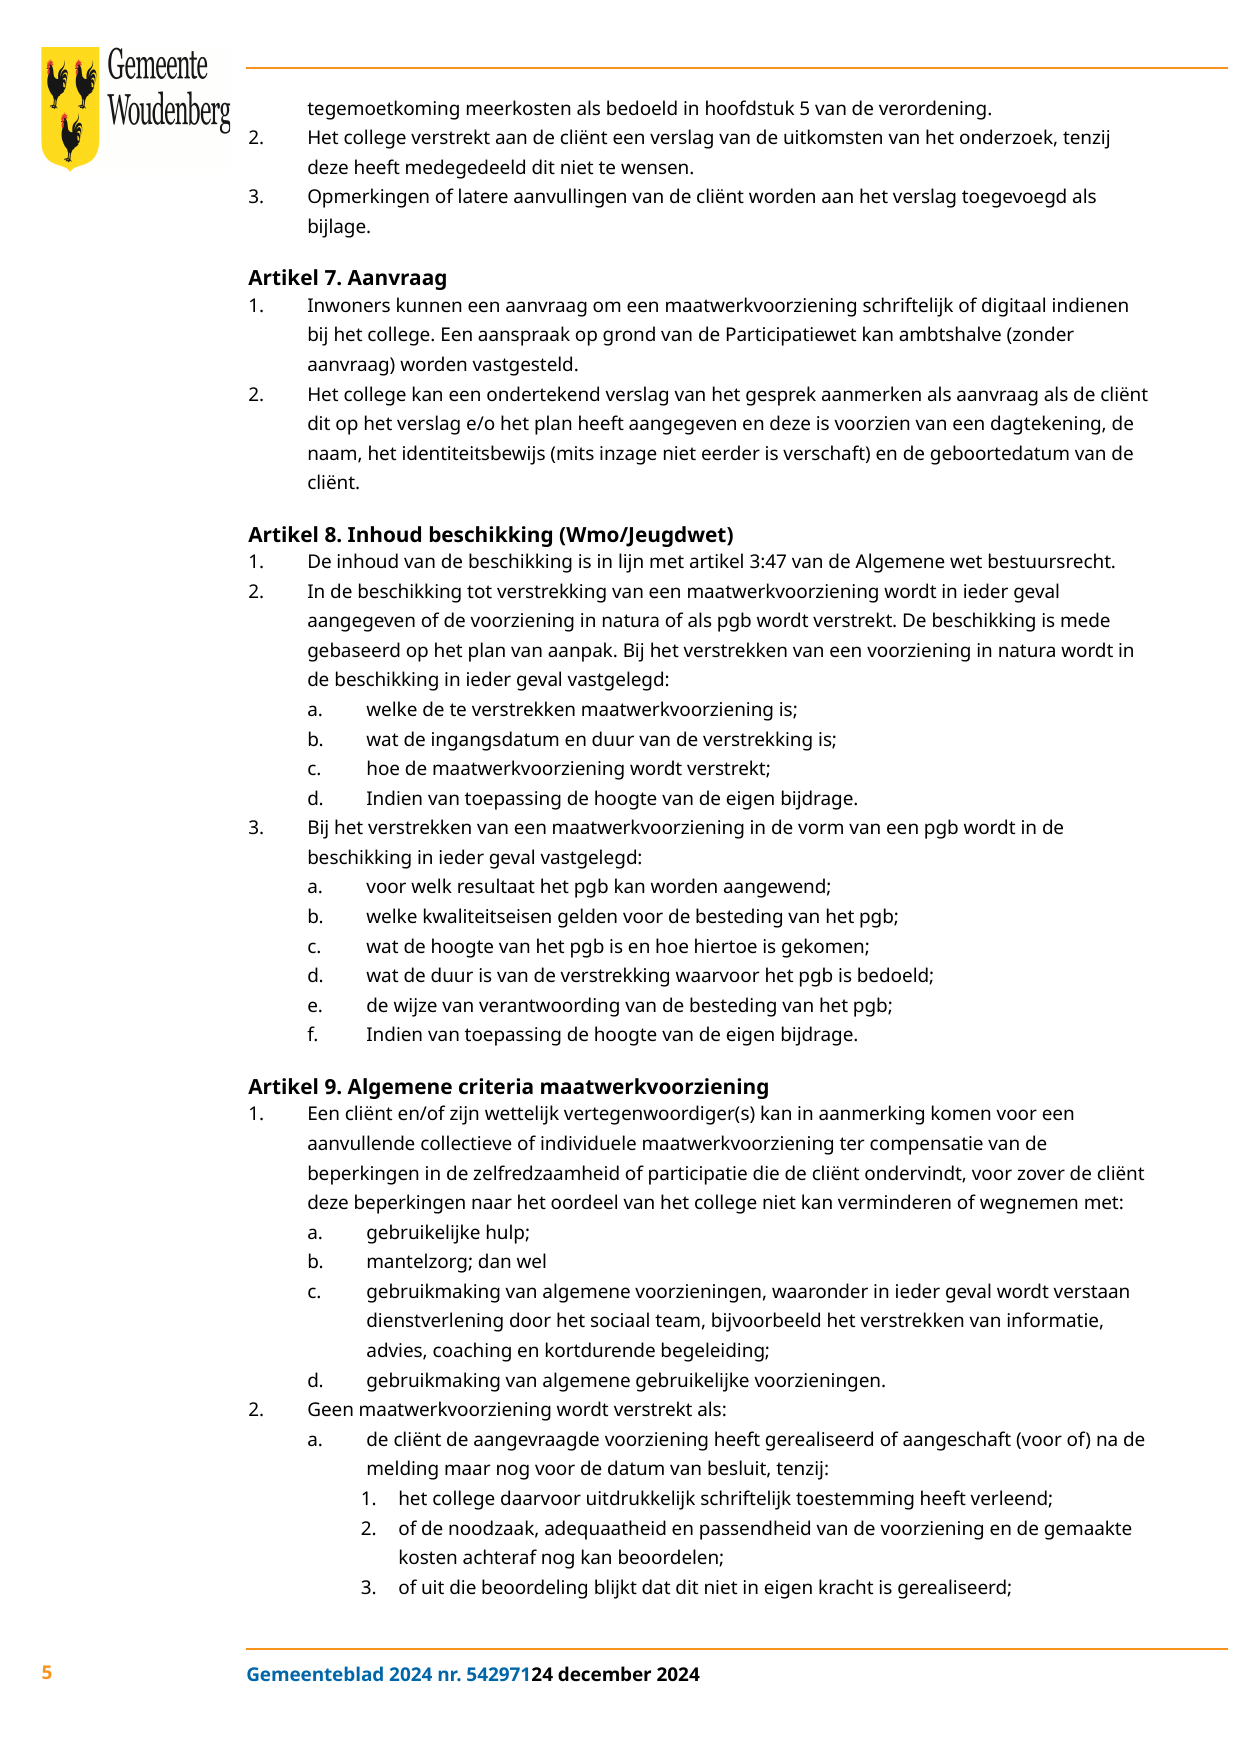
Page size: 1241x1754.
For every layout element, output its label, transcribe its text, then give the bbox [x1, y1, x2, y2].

list gebruikmaking van algemene voorzieningen, waaronder in ieder geval wordt verstaan dienstverlening door het sociaal team, bijvoorbeeld het verstrekken van informatie, advies, coaching en kortdurende begeleiding; [307, 1278, 1152, 1363]
list Opmerkingen of latere aanvullingen van de cliënt worden aan het verslag toegevoegd als bijlage. [248, 183, 1152, 239]
list de cliënt de aangevraagde voorziening heeft gerealiseerd of aangeschaft (voor of) na de melding maar nog voor de datum van besluit, tenzij: [307, 1426, 1152, 1481]
list wat de duur is van de verstrekking waarvoor het pgb is bedoeld; [307, 962, 1152, 988]
list De inhoud van de beschikking is in lijn met artikel 3:47 van de Algemene wet bestuursrecht. [248, 548, 1152, 574]
list welke de te verstrekken maatwerkvoorziening is; [307, 696, 1152, 722]
list Inwoners kunnen een aanvraag om een maatwerkvoorziening schriftelijk of digitaal indienen bij het college. Een aanspraak op grond van de Participatiewet kan ambtshalve (zonder aanvraag) worden vastgesteld. [248, 292, 1152, 377]
list gebruikelijke hulp; [307, 1219, 1152, 1244]
text Artikel 8. Inhoud beschikking (Wmo/Jeugdwet) [248, 520, 1152, 548]
list Geen maatwerkvoorziening wordt verstrekt als: [248, 1396, 1152, 1422]
list Het college kan een ondertekend verslag van het gesprek aanmerken als aanvraag als de cliënt dit op het verslag e/o het plan heeft aangegeven en deze is voorzien van een dagtekening, de naam, het identiteitsbewijs (mits inzage niet eerder is verschaft) en de geboortedatum van de cliënt. [248, 381, 1152, 495]
list hoe de maatwerkvoorziening wordt verstrekt; [307, 755, 1152, 781]
list het college daarvoor uitdrukkelijk schriftelijk toestemming heeft verleend; [361, 1485, 1152, 1511]
list mantelzorg; dan wel [307, 1248, 1152, 1274]
list Indien van toepassing de hoogte van de eigen bijdrage. [307, 1022, 1152, 1047]
list Bij het verstrekken van een maatwerkvoorziening in de vorm van een pgb wordt in de beschikking in ieder geval vastgelegd: [248, 814, 1152, 870]
list voor welk resultaat het pgb kan worden aangewend; [307, 874, 1152, 899]
list Indien van toepassing de hoogte van de eigen bijdrage. [307, 785, 1152, 811]
list welke kwaliteitseisen gelden voor de besteding van het pgb; [307, 903, 1152, 929]
picture [41, 47, 231, 172]
list of uit die beoordeling blijkt dat dit niet in eigen kracht is gerealiseerd; [361, 1574, 1152, 1599]
list of de noodzaak, adequaatheid en passendheid van de voorziening en de gemaakte kosten achteraf nog kan beoordelen; [361, 1515, 1152, 1570]
text Artikel 7. Aanvraag [248, 263, 1152, 292]
list Het college verstrekt aan de cliënt een verslag van de uitkomsten van het onderzoek, tenzij deze heeft medegedeeld dit niet te wensen. [248, 124, 1152, 180]
list wat de hoogte van het pgb is en hoe hiertoe is gekomen; [307, 933, 1152, 959]
list gebruikmaking van algemene gebruikelijke voorzieningen. [307, 1367, 1152, 1392]
list tegemoetkoming meerkosten als bedoeld in hoofdstuk 5 van de verordening. [248, 95, 1152, 121]
list In de beschikking tot verstrekking van een maatwerkvoorziening wordt in ieder geval aangegeven of de voorziening in natura of als pgb wordt verstrekt. De beschikking is mede gebaseerd op het plan van aanpak. Bij het verstrekken van een voorziening in natura wordt in de beschikking in ieder geval vastgelegd: [248, 578, 1152, 692]
list Een cliënt en/of zijn wettelijk vertegenwoordiger(s) kan in aanmerking komen voor een aanvullende collectieve of individuele maatwerkvoorziening ter compensatie van de beperkingen in de zelfredzaamheid of participatie die de cliënt ondervindt, voor zover de cliënt deze beperkingen naar het oordeel van het college niet kan verminderen of wegnemen met: [248, 1101, 1152, 1215]
list de wijze van verantwoording van de besteding van het pgb; [307, 992, 1152, 1018]
text Artikel 9. Algemene criteria maatwerkvoorziening [248, 1072, 1152, 1101]
list wat de ingangsdatum en duur van de verstrekking is; [307, 726, 1152, 752]
